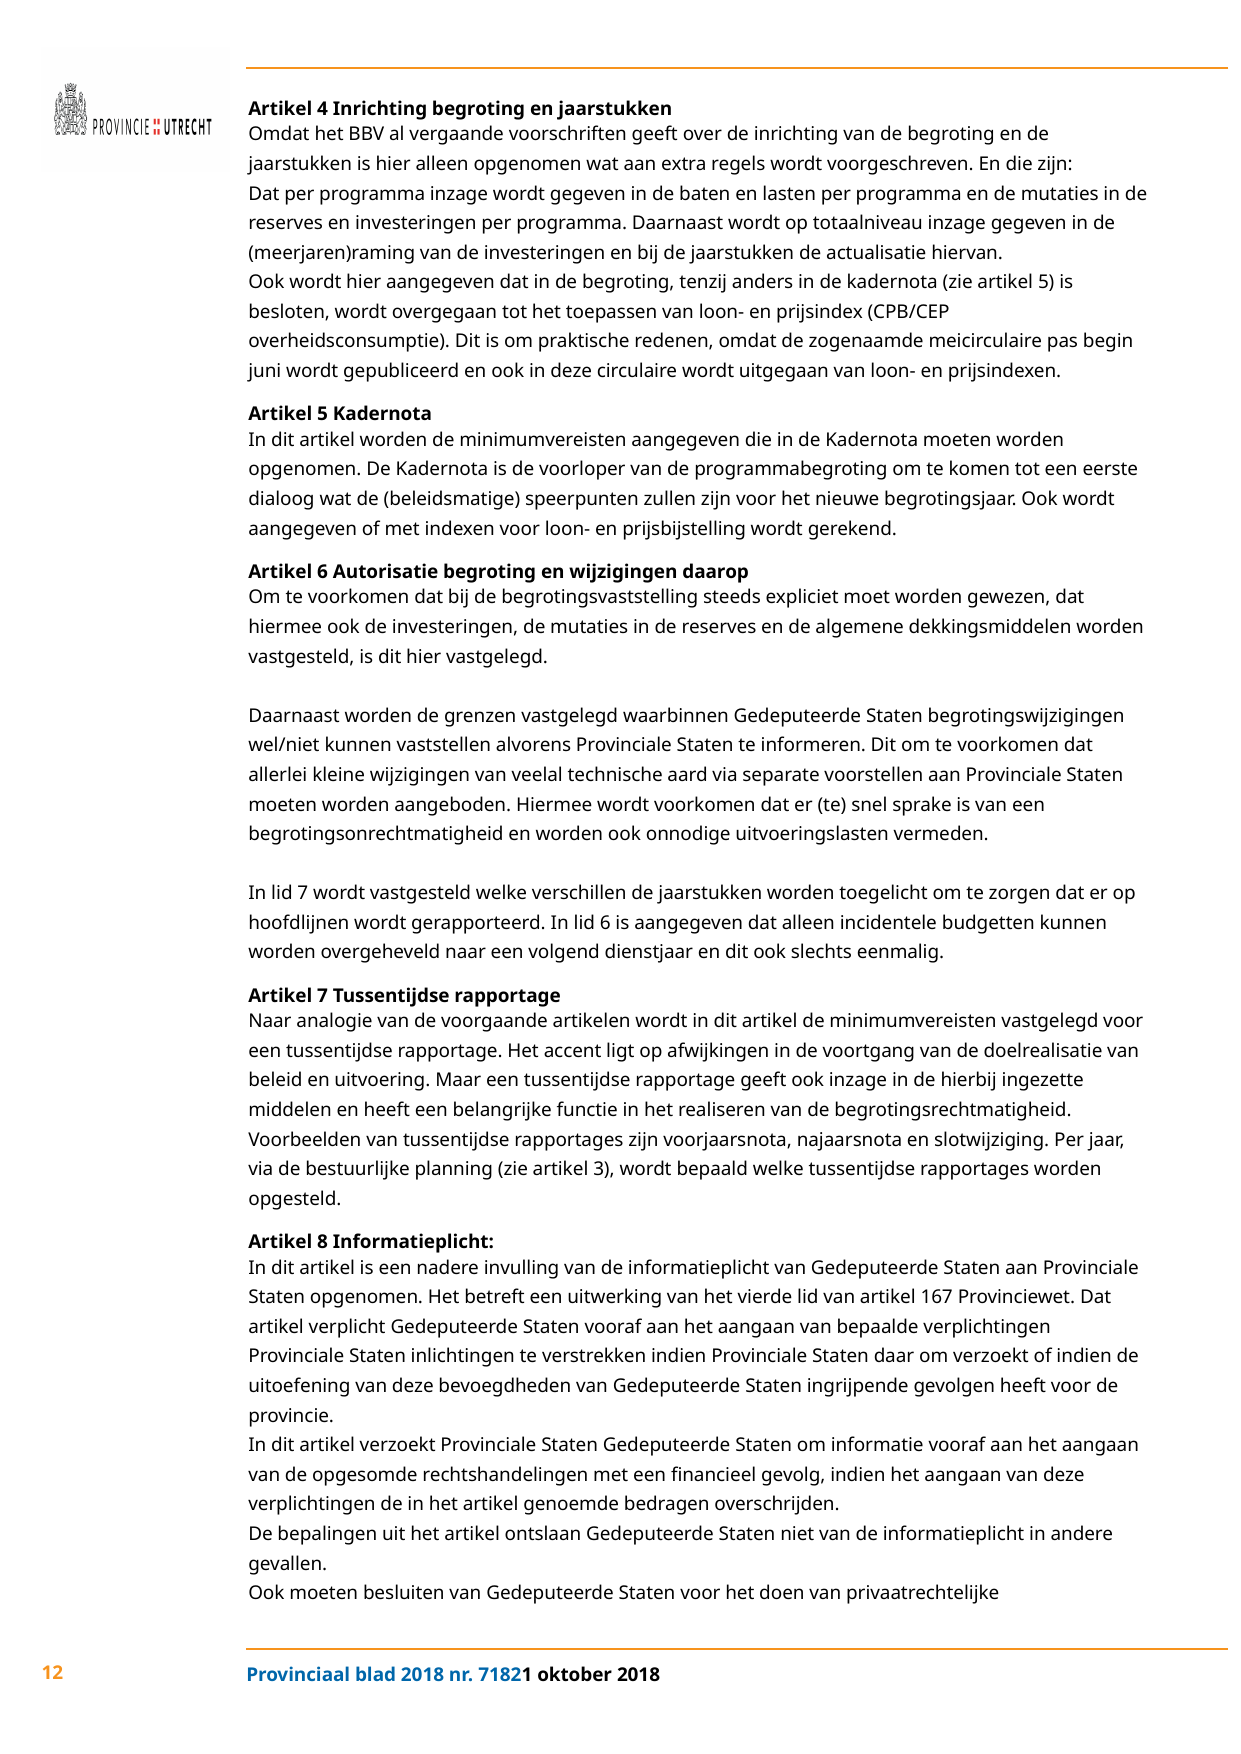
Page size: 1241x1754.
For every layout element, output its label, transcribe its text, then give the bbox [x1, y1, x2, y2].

text In dit artikel verzoekt Provinciale Staten Gedeputeerde Staten om informatie vooraf aan het aangaan van de opgesomde rechtshandelingen met een financieel gevolg, indien het aangaan van deze verplichtingen de in het artikel genoemde bedragen overschrijden. [248, 1431, 1152, 1516]
text Dat per programma inzage wordt gegeven in de baten en lasten per programma en de mutaties in de reserves en investeringen per programma. Daarnaast wordt op totaalniveau inzage gegeven in de (meerjaren)raming van de investeringen en bij de jaarstukken de actualisatie hiervan. [248, 180, 1152, 264]
text Artikel 7 Tussentijdse rapportage [248, 982, 1152, 1007]
text Naar analogie van de voorgaande artikelen wordt in dit artikel de minimumvereisten vastgelegd voor een tussentijdse rapportage. Het accent ligt op afwijkingen in de voortgang van de doelrealisatie van beleid en uitvoering. Maar een tussentijdse rapportage geeft ook inzage in de hierbij ingezette middelen en heeft een belangrijke functie in het realiseren van de begrotingsrechtmatigheid. Voorbeelden van tussentijdse rapportages zijn voorjaarsnota, najaarsnota en slotwijziging. Per jaar, via de bestuurlijke planning (zie artikel 3), wordt bepaald welke tussentijdse rapportages worden opgesteld. [248, 1007, 1152, 1211]
text In dit artikel is een nadere invulling van de informatieplicht van Gedeputeerde Staten aan Provinciale Staten opgenomen. Het betreft een uitwerking van het vierde lid van artikel 167 Provinciewet. Dat artikel verplicht Gedeputeerde Staten vooraf aan het aangaan van bepaalde verplichtingen Provinciale Staten inlichtingen te verstrekken indien Provinciale Staten daar om verzoekt of indien de uitoefening van deze bevoegdheden van Gedeputeerde Staten ingrijpende gevolgen heeft voor de provincie. [248, 1254, 1152, 1427]
text In lid 7 wordt vastgesteld welke verschillen de jaarstukken worden toegelicht om te zorgen dat er op hoofdlijnen wordt gerapporteerd. In lid 6 is aangegeven dat alleen incidentele budgetten kunnen worden overgeheveld naar een volgend dienstjaar en dit ook slechts eenmalig. [248, 879, 1152, 964]
text Artikel 8 Informatieplicht: [248, 1228, 1152, 1254]
picture [41, 47, 231, 172]
text De bepalingen uit het artikel ontslaan Gedeputeerde Staten niet van de informatieplicht in andere gevallen. [248, 1520, 1152, 1575]
text Omdat het BBV al vergaande voorschriften geeft over de inrichting van de begroting en de jaarstukken is hier alleen opgenomen wat aan extra regels wordt voorgeschreven. En die zijn: [248, 121, 1152, 176]
text Artikel 4 Inrichting begroting en jaarstukken [248, 95, 1152, 121]
text Om te voorkomen dat bij de begrotingsvaststelling steeds expliciet moet worden gewezen, dat hiermee ook de investeringen, de mutaties in de reserves en de algemene dekkingsmiddelen worden vastgesteld, is dit hier vastgelegd. [248, 584, 1152, 668]
text Ook moeten besluiten van Gedeputeerde Staten voor het doen van privaatrechtelijke [248, 1579, 1152, 1605]
text In dit artikel worden de minimumvereisten aangegeven die in de Kadernota moeten worden opgenomen. De Kadernota is de voorloper van de programmabegroting om te komen tot een eerste dialoog wat de (beleidsmatige) speerpunten zullen zijn voor het nieuwe begrotingsjaar. Ook wordt aangegeven of met indexen voor loon- en prijsbijstelling wordt gerekend. [248, 426, 1152, 541]
text Artikel 5 Kadernota [248, 400, 1152, 426]
text Ook wordt hier aangegeven dat in de begroting, tenzij anders in de kadernota (zie artikel 5) is besloten, wordt overgegaan tot het toepassen van loon- en prijsindex (CPB/CEP overheidsconsumptie). Dit is om praktische redenen, omdat de zogenaamde meicirculaire pas begin juni wordt gepubliceerd en ook in deze circulaire wordt uitgegaan van loon- en prijsindexen. [248, 268, 1152, 383]
text Artikel 6 Autorisatie begroting en wijzigingen daarop [248, 558, 1152, 584]
text Daarnaast worden de grenzen vastgelegd waarbinnen Gedeputeerde Staten begrotingswijzigingen wel/niet kunnen vaststellen alvorens Provinciale Staten te informeren. Dit om te voorkomen dat allerlei kleine wijzigingen van veelal technische aard via separate voorstellen aan Provinciale Staten moeten worden aangeboden. Hiermee wordt voorkomen dat er (te) snel sprake is van een begrotingsonrechtmatigheid en worden ook onnodige uitvoeringslasten vermeden. [248, 702, 1152, 846]
